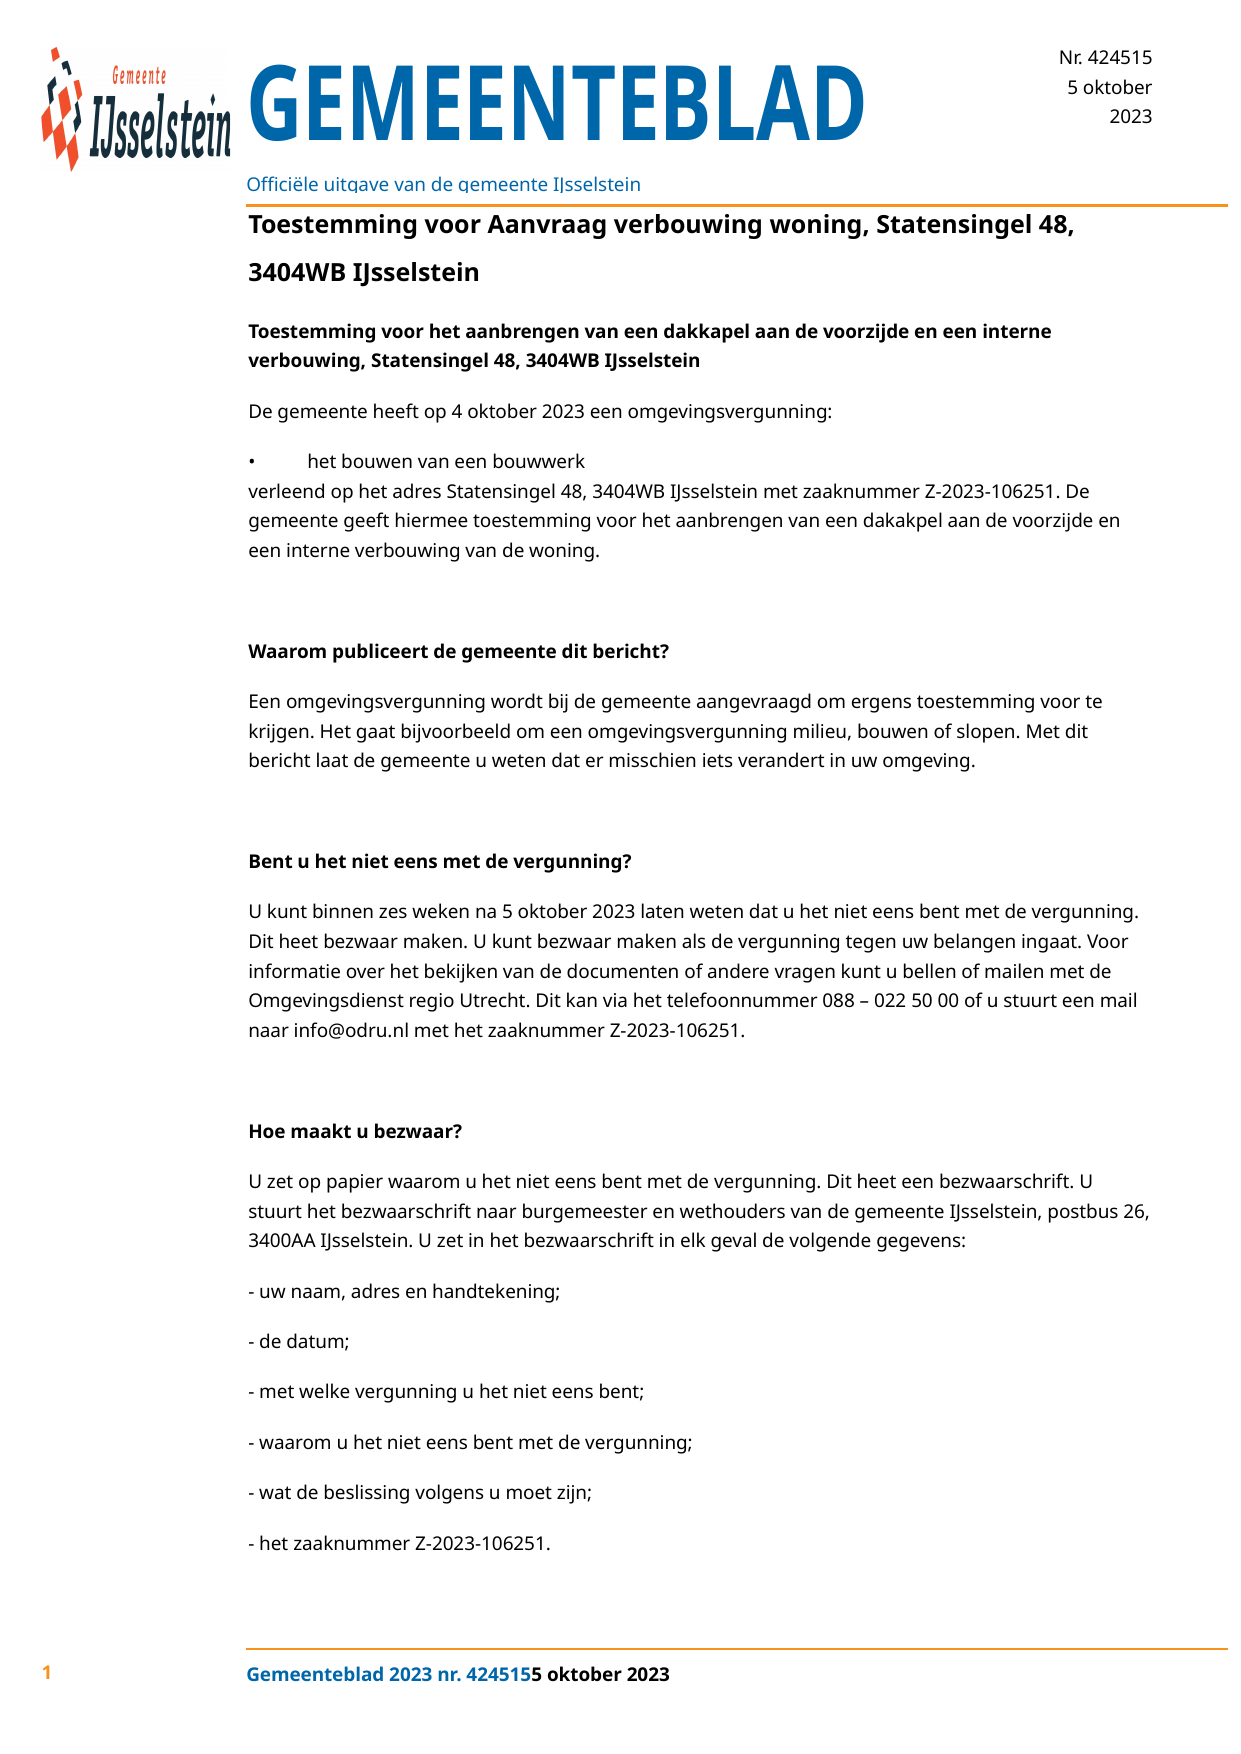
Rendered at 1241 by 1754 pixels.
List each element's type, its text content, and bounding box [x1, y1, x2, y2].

text verleend op het adres Statensingel 48, 3404WB IJsselstein met zaaknummer Z-2023-106251. De gemeente geeft hiermee toestemming voor het aanbrengen van een dakakpel aan de voorzijde en een interne verbouwing van de woning. [248, 478, 1152, 563]
text Waarom publiceert de gemeente dit bericht? [248, 638, 1152, 664]
text Toestemming voor Aanvraag verbouwing woning, Statensingel 48, 3404WB IJsselstein [248, 207, 1152, 288]
text - uw naam, adres en handtekening; [248, 1278, 1152, 1304]
text - wat de beslissing volgens u moet zijn; [248, 1479, 1152, 1505]
picture [41, 47, 231, 172]
text - waarom u het niet eens bent met de vergunning; [248, 1429, 1152, 1455]
text Toestemming voor het aanbrengen van een dakkapel aan de voorzijde en een interne verbouwing, Statensingel 48, 3404WB IJsselstein [248, 318, 1152, 373]
text Bent u het niet eens met de vergunning? [248, 848, 1152, 874]
text Hoe maakt u bezwaar? [248, 1118, 1152, 1144]
text - de datum; [248, 1328, 1152, 1354]
text U kunt binnen zes weken na 5 oktober 2023 laten weten dat u het niet eens bent met de vergunning. Dit heet bezwaar maken. U kunt bezwaar maken als de vergunning tegen uw belangen ingaat. Voor informatie over het bekijken van de documenten of andere vragen kunt u bellen of mailen met de Omgevingsdienst regio Utrecht. Dit kan via het telefoonnummer 088 – 022 50 00 of u stuurt een mail naar info@odru.nl met het zaaknummer Z-2023-106251. [248, 899, 1152, 1043]
list het bouwen van een bouwwerk [248, 448, 1152, 474]
text Een omgevingsvergunning wordt bij de gemeente aangevraagd om ergens toestemming voor te krijgen. Het gaat bijvoorbeeld om een omgevingsvergunning milieu, bouwen of slopen. Met dit bericht laat de gemeente u weten dat er misschien iets verandert in uw omgeving. [248, 688, 1152, 773]
text - met welke vergunning u het niet eens bent; [248, 1379, 1152, 1404]
text U zet op papier waarom u het niet eens bent met de vergunning. Dit heet een bezwaarschrift. U stuurt het bezwaarschrift naar burgemeester en wethouders van de gemeente IJsselstein, postbus 26, 3400AA IJsselstein. U zet in het bezwaarschrift in elk geval de volgende gegevens: [248, 1168, 1152, 1253]
text - het zaaknummer Z-2023-106251. [248, 1530, 1152, 1556]
text De gemeente heeft op 4 oktober 2023 een omgevingsvergunning: [248, 398, 1152, 424]
